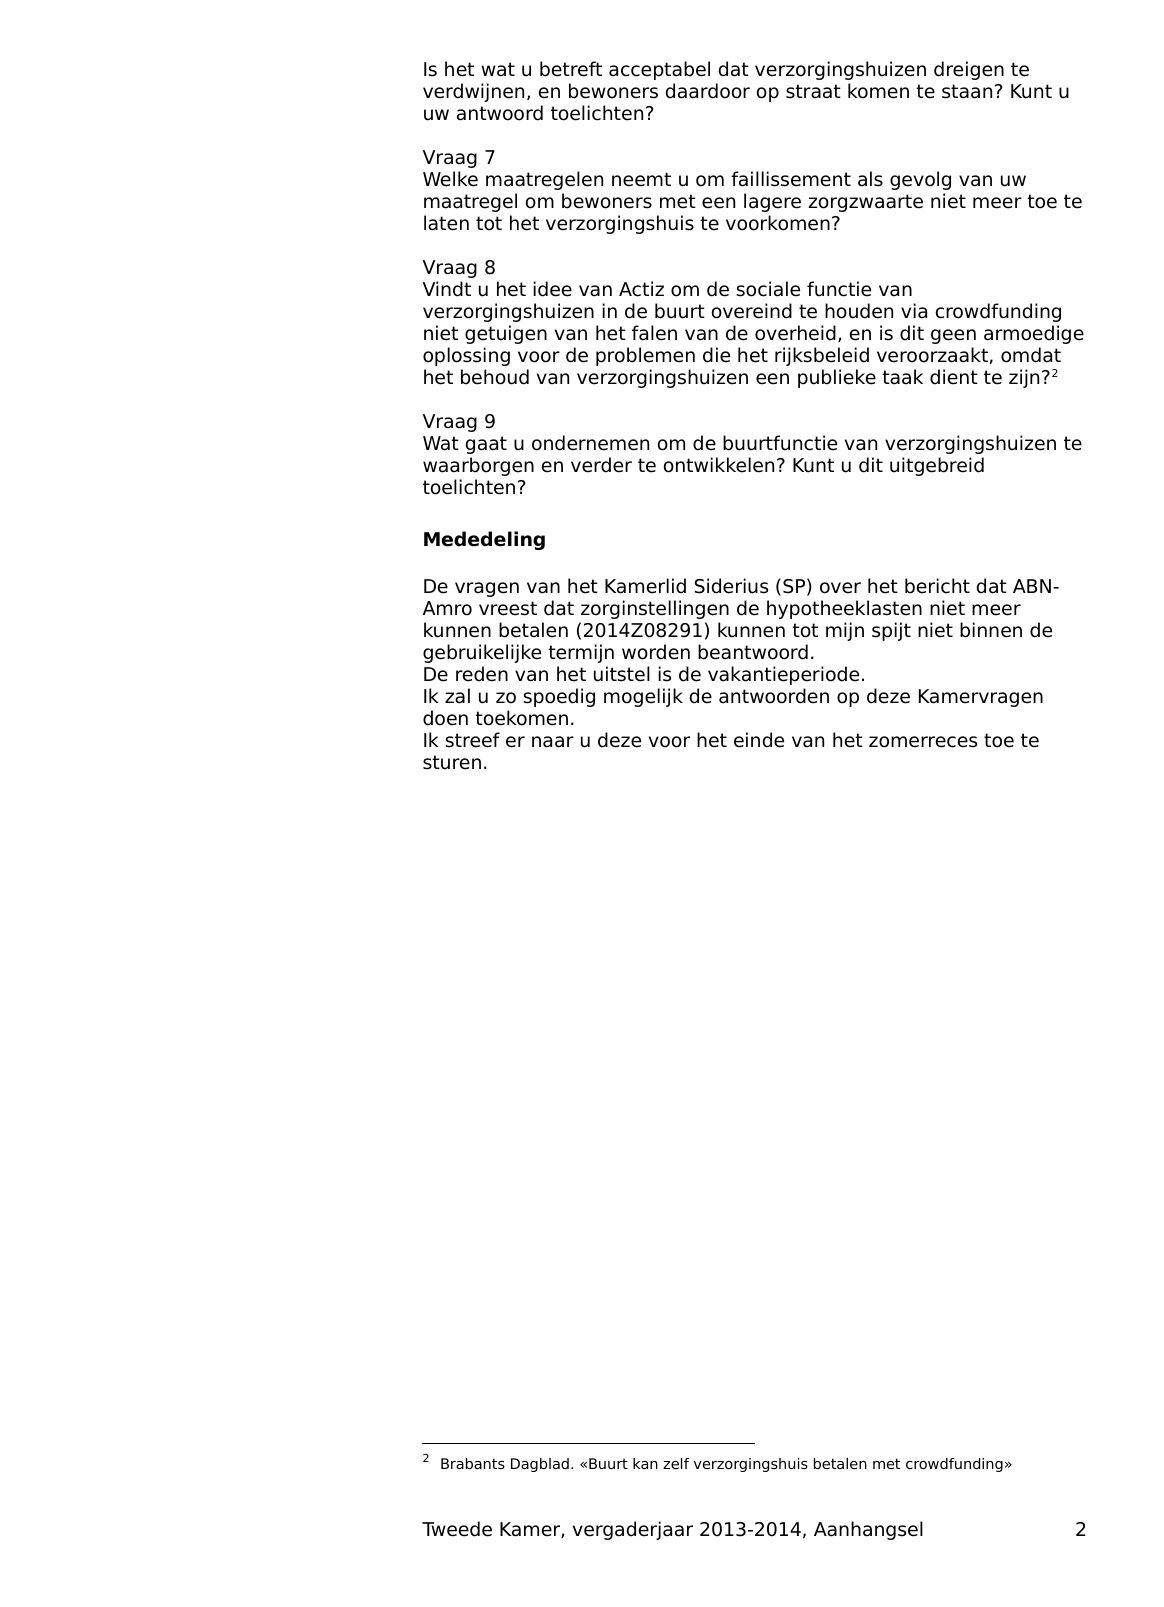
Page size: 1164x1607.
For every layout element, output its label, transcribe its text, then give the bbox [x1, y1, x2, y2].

text Welke maatregelen neemt u om faillissement als gevolg van uw maatregel om bewoners met een lagere zorgzwaarte niet meer toe te laten tot het verzorgingshuis te voorkomen? [422, 169, 1087, 235]
text De vragen van het Kamerlid Siderius (SP) over het bericht dat ABN-Amro vreest dat zorginstellingen de hypotheeklasten niet meer kunnen betalen (2014Z08291) kunnen tot mijn spijt niet binnen de gebruikelijke termijn worden beantwoord. [422, 576, 1087, 664]
text Vraag 7 [422, 147, 1087, 169]
text Vraag 8 [422, 257, 1087, 279]
text Ik zal u zo spoedig mogelijk de antwoorden op deze Kamervragen doen toekomen. [422, 686, 1087, 730]
text Vraag 9 [422, 411, 1087, 433]
text Brabants Dagblad. «Buurt kan zelf verzorgingshuis betalen met crowdfunding» [422, 1452, 1087, 1474]
text Is het wat u betreft acceptabel dat verzorgingshuizen dreigen te verdwijnen, en bewoners daardoor op straat komen te staan? Kunt u uw antwoord toelichten? [422, 59, 1087, 125]
text Wat gaat u ondernemen om de buurtfunctie van verzorgingshuizen te waarborgen en verder te ontwikkelen? Kunt u dit uitgebreid toelichten? [422, 433, 1087, 499]
subtitle Mededeling [422, 529, 1087, 551]
text De reden van het uitstel is de vakantieperiode. [422, 664, 1087, 686]
text Vindt u het idee van Actiz om de sociale functie van verzorgingshuizen in de buurt overeind te houden via crowdfunding niet getuigen van het falen van de overheid, en is dit geen armoedige oplossing voor de problemen die het rijksbeleid veroorzaakt, omdat het behoud van verzorgingshuizen een publieke taak dient te zijn? [422, 279, 1087, 389]
text Ik streef er naar u deze voor het einde van het zomerreces toe te sturen. [422, 730, 1087, 774]
